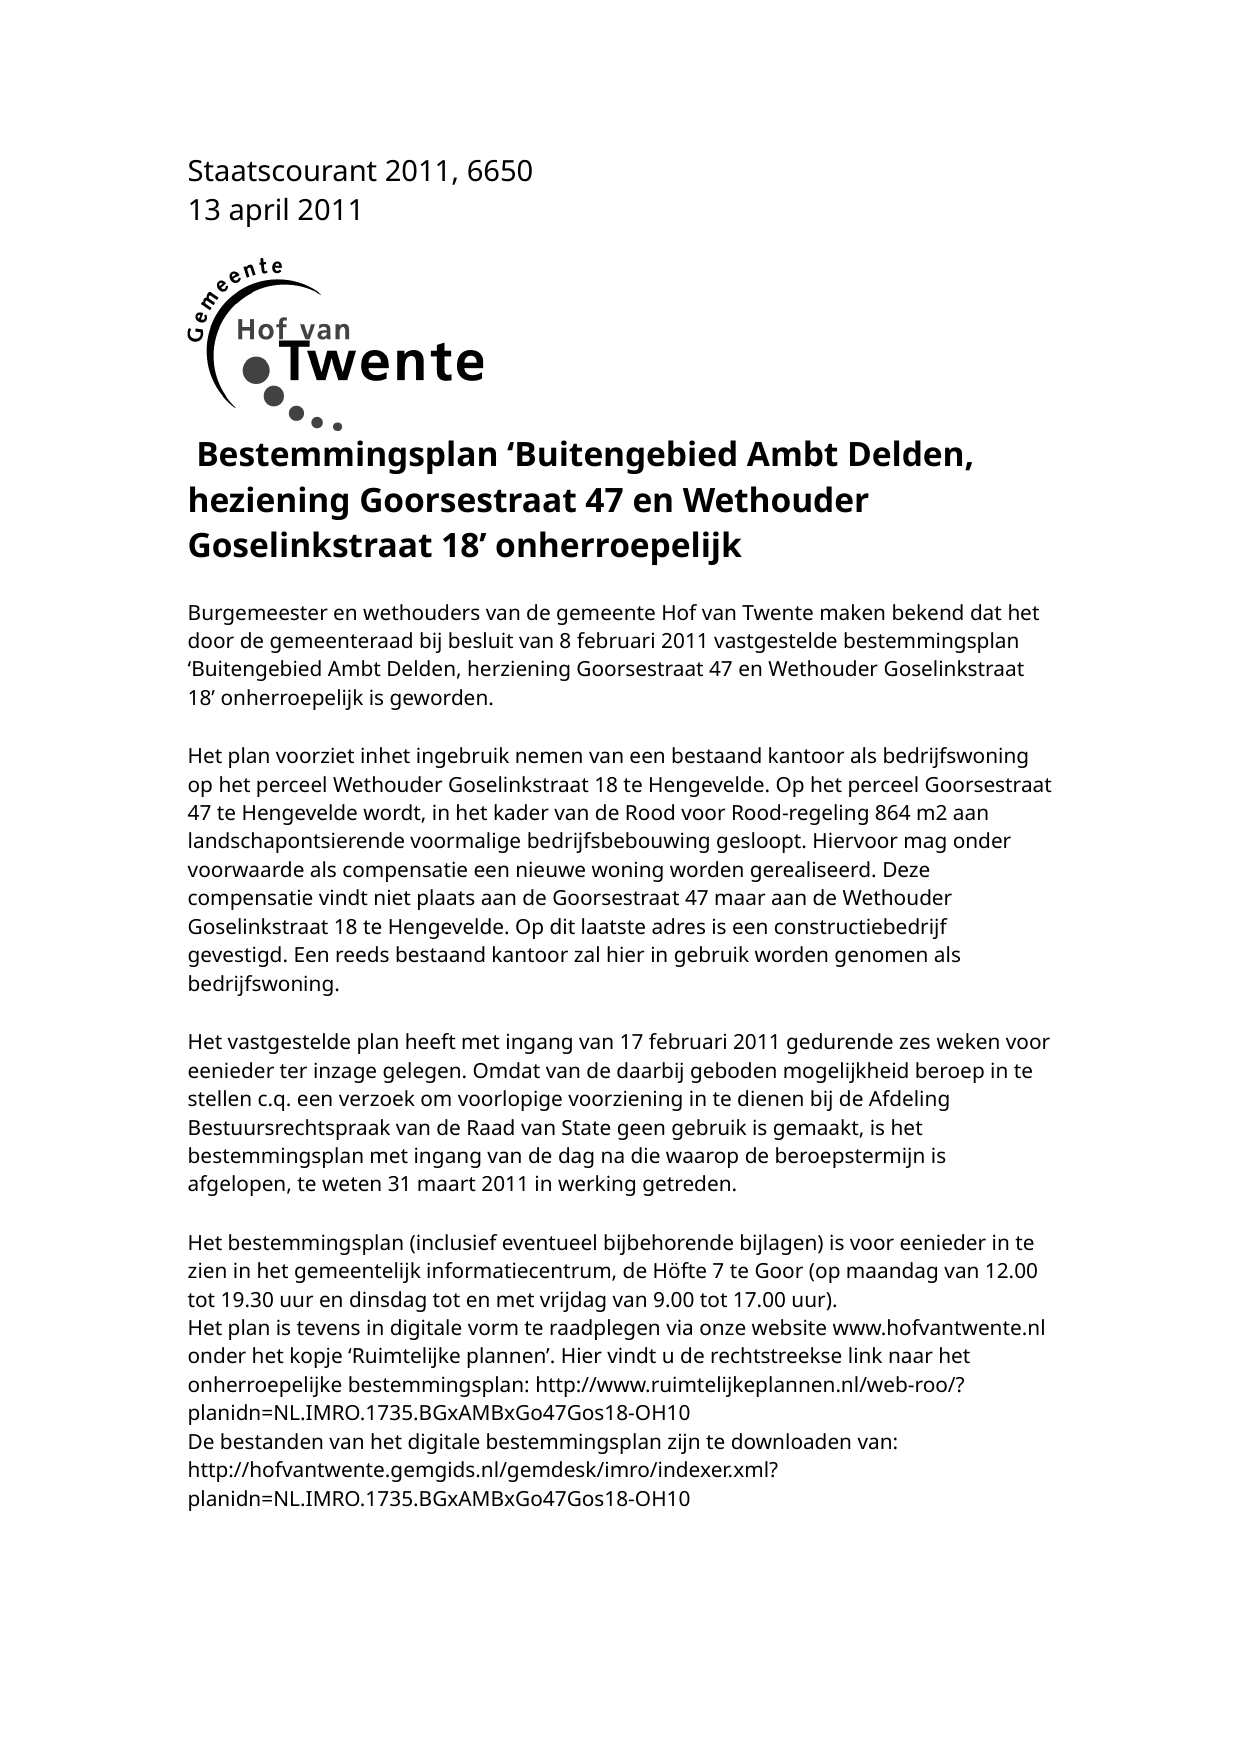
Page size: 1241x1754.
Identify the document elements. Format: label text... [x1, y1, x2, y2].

text Staatscourant 2011, 6650 [187, 150, 1053, 190]
picture [187, 258, 484, 431]
text Het vastgestelde plan heeft met ingang van 17 februari 2011 gedurende zes weken voor eenieder ter inzage gelegen. Omdat van de daarbij geboden mogelijkheid beroep in te stellen c.q. een verzoek om voorlopige voorziening in te dienen bij de Afdeling Bestuursrechtspraak van de Raad van State geen gebruik is gemaakt, is het bestemmingsplan met ingang van de dag na die waarop de beroepstermijn is afgelopen, te weten 31 maart 2011 in werking getreden. [187, 1027, 1053, 1198]
text 13 april 2011 [187, 190, 1053, 229]
text Het plan is tevens in digitale vorm te raadplegen via onze website www.hofvantwente.nl onder het kopje ‘Ruimtelijke plannen’. Hier vindt u de rechtstreekse link naar het onherroepelijke bestemmingsplan: http://www.ruimtelijkeplannen.nl/web-roo/?planidn=NL.IMRO.1735.BGxAMBxGo47Gos18-OH10 [187, 1313, 1053, 1427]
text Burgemeester en wethouders van de gemeente Hof van Twente maken bekend dat het door de gemeenteraad bij besluit van 8 februari 2011 vastgestelde bestemmingsplan ‘Buitengebied Ambt Delden, herziening Goorsestraat 47 en Wethouder Goselinkstraat 18’ onherroepelijk is geworden. [187, 598, 1053, 711]
text Het bestemmingsplan (inclusief eventueel bijbehorende bijlagen) is voor eenieder in te zien in het gemeentelijk informatiecentrum, de Höfte 7 te Goor (op maandag van 12.00 tot 19.30 uur en dinsdag tot en met vrijdag van 9.00 tot 17.00 uur). [187, 1228, 1053, 1313]
subtitle Bestemmingsplan ‘Buitengebied Ambt Delden, heziening Goorsestraat 47 en Wethouder Goselinkstraat 18’ onherroepelijk [187, 271, 1053, 568]
text De bestanden van het digitale bestemmingsplan zijn te downloaden van: http://hofvantwente.gemgids.nl/gemdesk/imro/indexer.xml?planidn=NL.IMRO.1735.BGxAMBxGo47Gos18-OH10 [187, 1427, 1053, 1512]
text Het plan voorziet inhet ingebruik nemen van een bestaand kantoor als bedrijfswoning op het perceel Wethouder Goselinkstraat 18 te Hengevelde. Op het perceel Goorsestraat 47 te Hengevelde wordt, in het kader van de Rood voor Rood-regeling 864 m2 aan landschapontsierende voormalige bedrijfsbebouwing gesloopt. Hiervoor mag onder voorwaarde als compensatie een nieuwe woning worden gerealiseerd. Deze compensatie vindt niet plaats aan de Goorsestraat 47 maar aan de Wethouder Goselinkstraat 18 te Hengevelde. Op dit laatste adres is een constructiebedrijf gevestigd. Een reeds bestaand kantoor zal hier in gebruik worden genomen als bedrijfswoning. [187, 741, 1053, 997]
